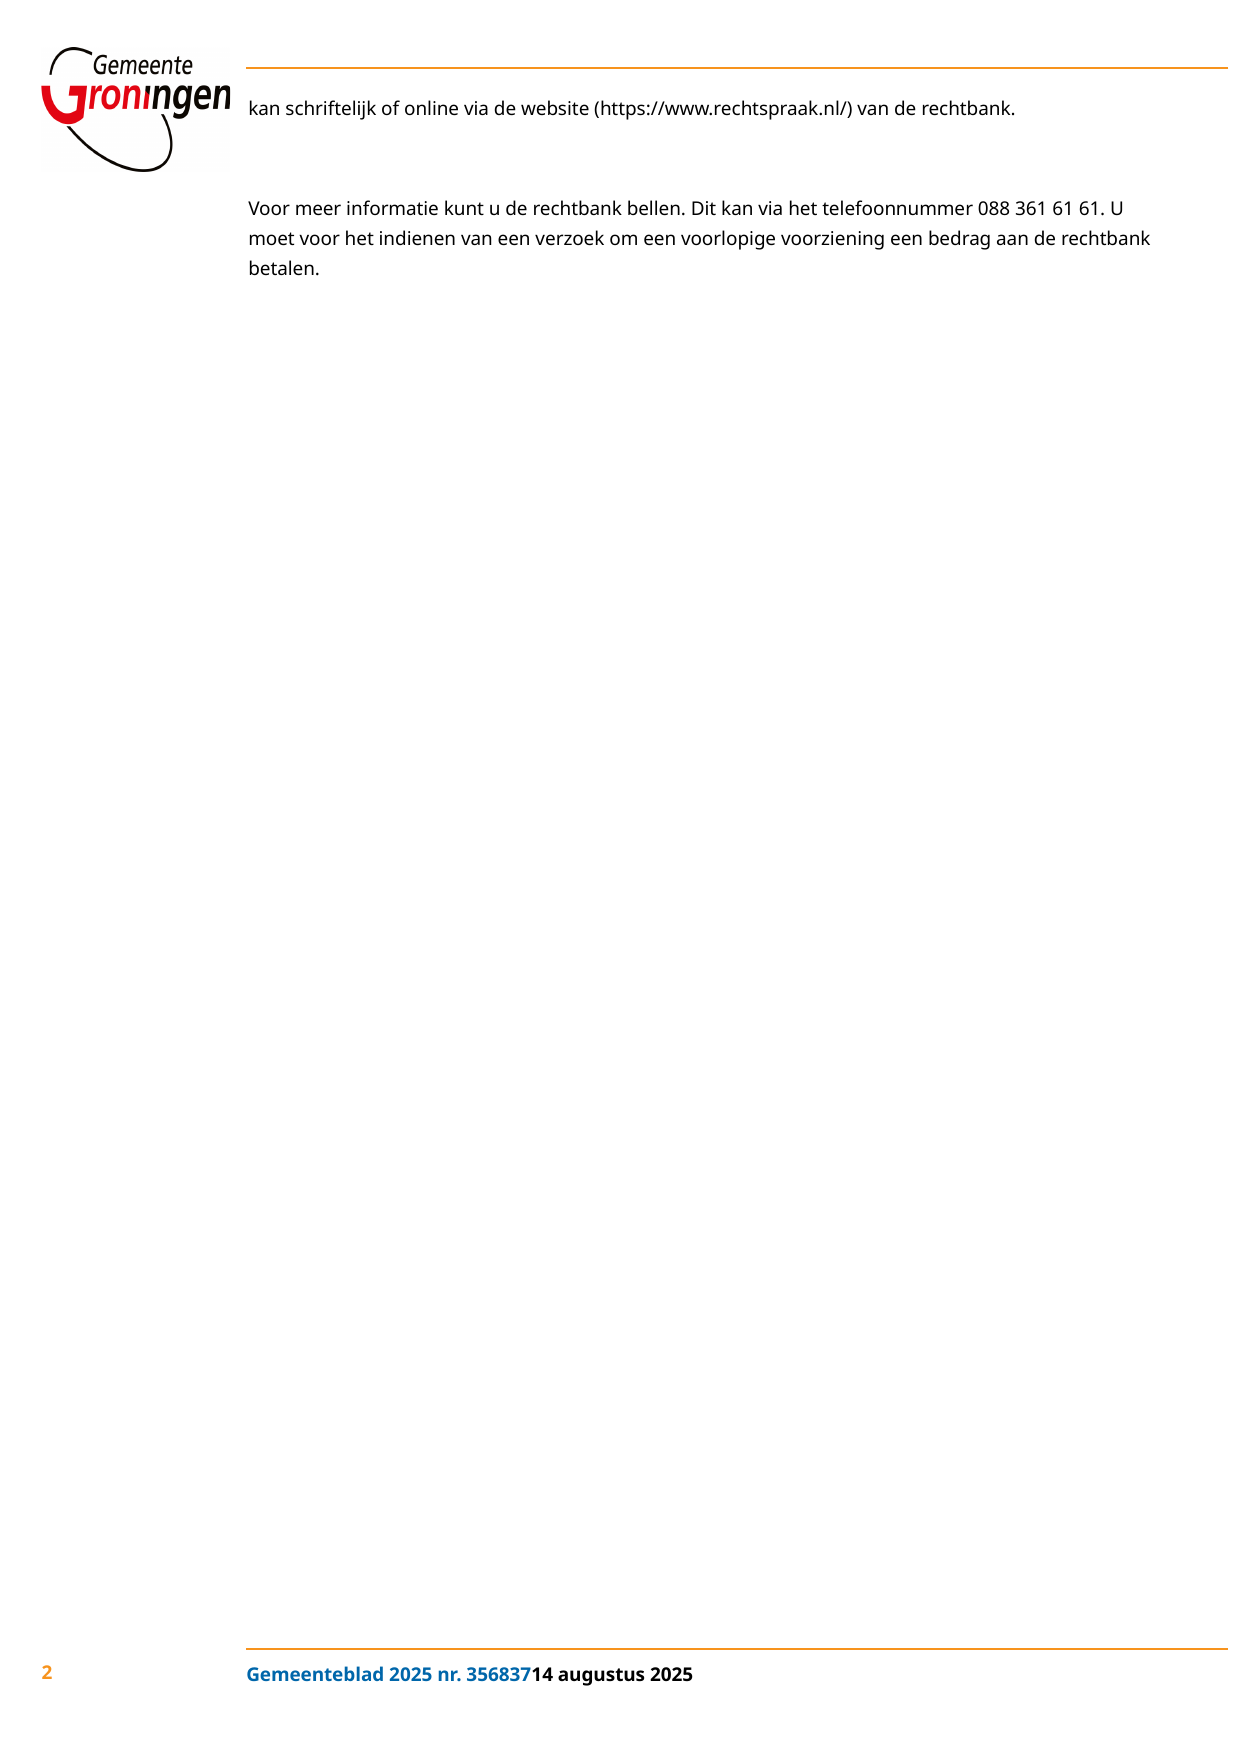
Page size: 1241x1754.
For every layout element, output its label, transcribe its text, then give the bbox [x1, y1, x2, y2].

picture [41, 47, 231, 172]
text kan schriftelijk of online via de website (https://www.rechtspraak.nl/) van de rechtbank. [248, 95, 1152, 121]
text Voor meer informatie kunt u de rechtbank bellen. Dit kan via het telefoonnummer 088 361 61 61. U moet voor het indienen van een verzoek om een voorlopige voorziening een bedrag aan de rechtbank betalen. [248, 196, 1152, 281]
